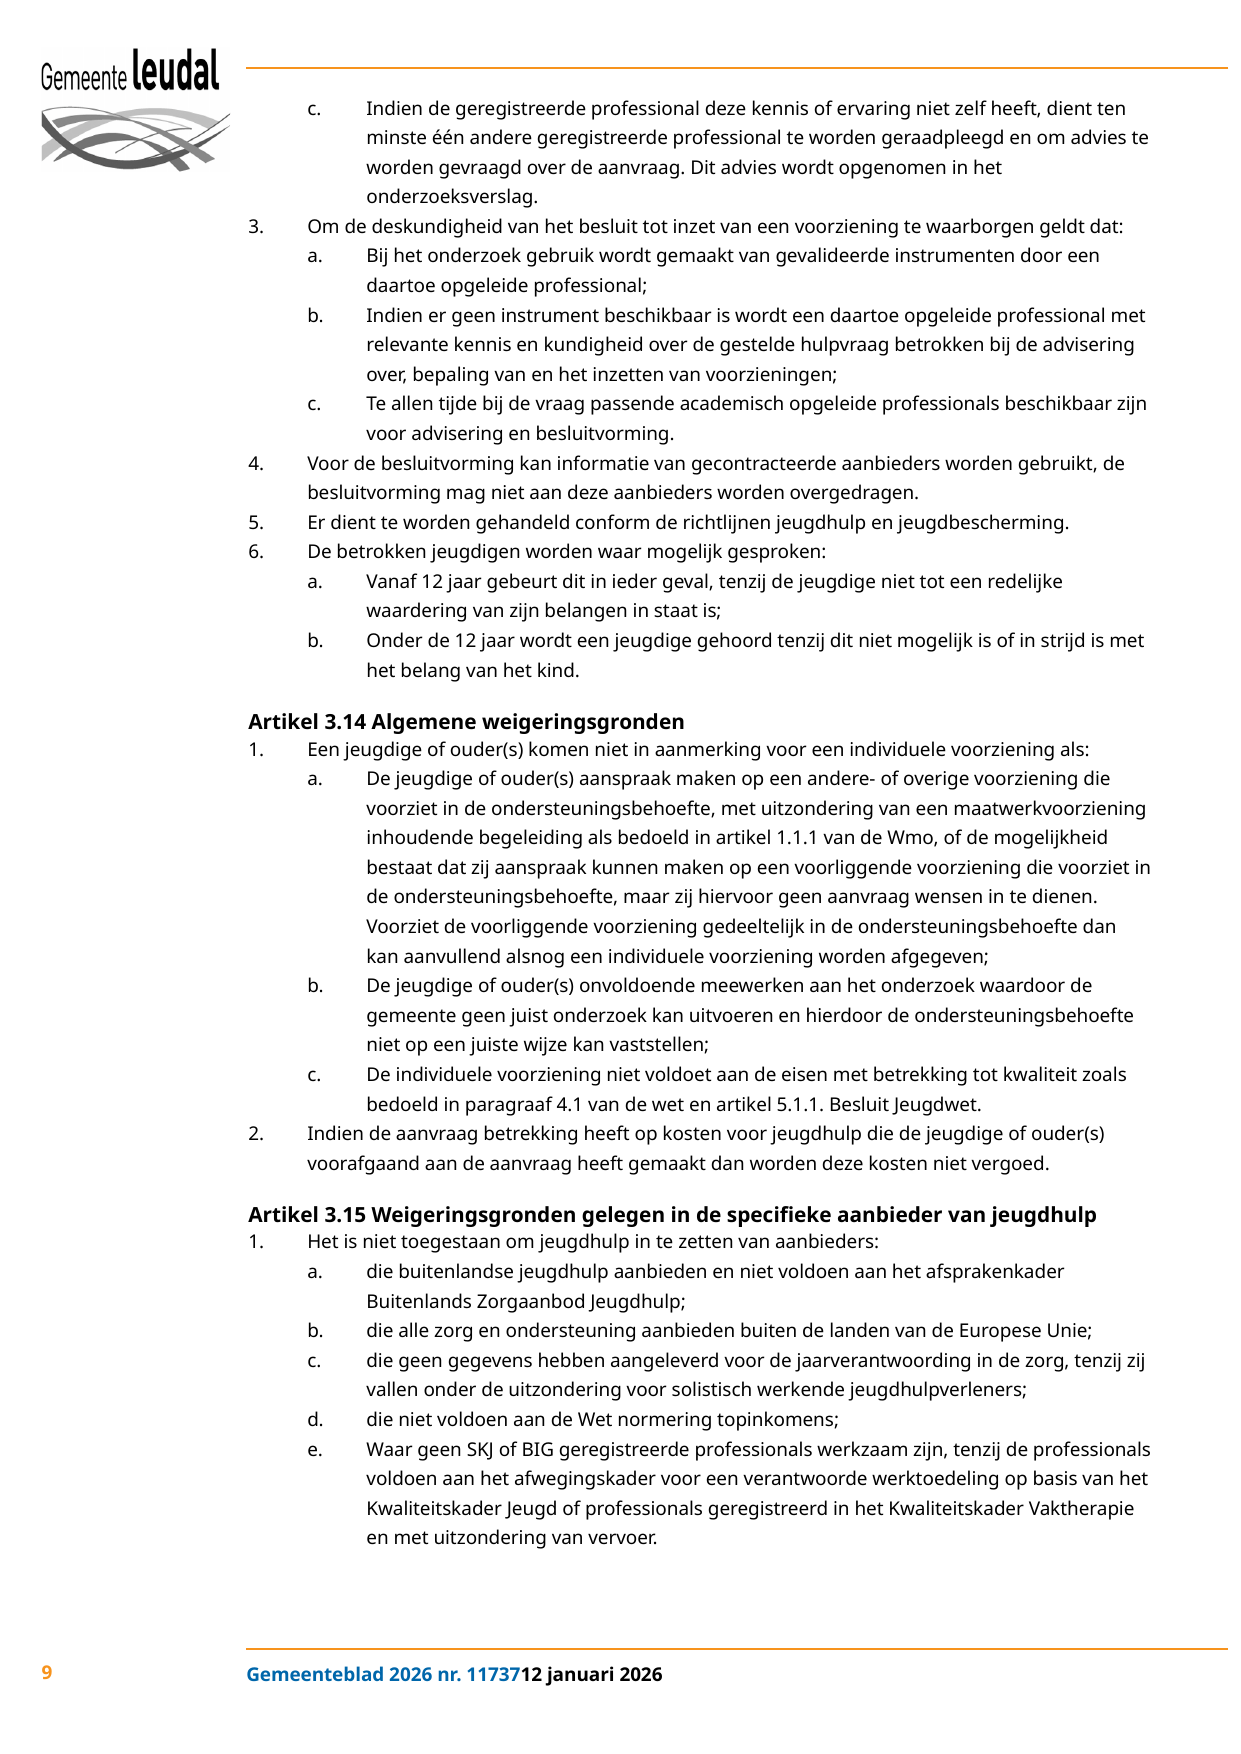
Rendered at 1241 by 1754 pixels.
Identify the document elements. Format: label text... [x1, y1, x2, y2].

text Artikel 3.14 Algemene weigeringsgronden [248, 707, 1152, 736]
list Indien de geregistreerde professional deze kennis of ervaring niet zelf heeft, dient ten minste één andere geregistreerde professional te worden geraadpleegd en om advies te worden gevraagd over de aanvraag. Dit advies wordt opgenomen in het onderzoeksverslag. [307, 95, 1152, 209]
list Om de deskundigheid van het besluit tot inzet van een voorziening te waarborgen geldt dat: [248, 213, 1152, 239]
list die niet voldoen aan de Wet normering topinkomens; [307, 1406, 1152, 1432]
list Een jeugdige of ouder(s) komen niet in aanmerking voor een individuele voorziening als: [248, 736, 1152, 761]
list De jeugdige of ouder(s) aanspraak maken op een andere- of overige voorziening die voorziet in de ondersteuningsbehoefte, met uitzondering van een maatwerkvoorziening inhoudende begeleiding als bedoeld in artikel 1.1.1 van de Wmo, of de mogelijkheid bestaat dat zij aanspraak kunnen maken op een voorliggende voorziening die voorziet in de ondersteuningsbehoefte, maar zij hiervoor geen aanvraag wensen in te dienen. Voorziet de voorliggende voorziening gedeeltelijk in de ondersteuningsbehoefte dan kan aanvullend alsnog een individuele voorziening worden afgegeven; [307, 765, 1152, 968]
list Indien er geen instrument beschikbaar is wordt een daartoe opgeleide professional met relevante kennis en kundigheid over de gestelde hulpvraag betrokken bij de advisering over, bepaling van en het inzetten van voorzieningen; [307, 302, 1152, 387]
list Te allen tijde bij de vraag passende academisch opgeleide professionals beschikbaar zijn voor advisering en besluitvorming. [307, 391, 1152, 446]
list die buitenlandse jeugdhulp aanbieden en niet voldoen aan het afsprakenkader Buitenlands Zorgaanbod Jeugdhulp; [307, 1258, 1152, 1314]
list Waar geen SKJ of BIG geregistreerde professionals werkzaam zijn, tenzij de professionals voldoen aan het afwegingskader voor een verantwoorde werktoedeling op basis van het Kwaliteitskader Jeugd of professionals geregistreerd in het Kwaliteitskader Vaktherapie en met uitzondering van vervoer. [307, 1436, 1152, 1550]
list Voor de besluitvorming kan informatie van gecontracteerde aanbieders worden gebruikt, de besluitvorming mag niet aan deze aanbieders worden overgedragen. [248, 450, 1152, 505]
picture [41, 47, 231, 172]
list Het is niet toegestaan om jeugdhulp in te zetten van aanbieders: [248, 1229, 1152, 1254]
list Er dient te worden gehandeld conform de richtlijnen jeugdhulp en jeugdbescherming. [248, 509, 1152, 535]
list Vanaf 12 jaar gebeurt dit in ieder geval, tenzij de jeugdige niet tot een redelijke waardering van zijn belangen in staat is; [307, 568, 1152, 623]
list De individuele voorziening niet voldoet aan de eisen met betrekking tot kwaliteit zoals bedoeld in paragraaf 4.1 van de wet en artikel 5.1.1. Besluit Jeugdwet. [307, 1061, 1152, 1116]
list Bij het onderzoek gebruik wordt gemaakt van gevalideerde instrumenten door een daartoe opgeleide professional; [307, 243, 1152, 298]
list De jeugdige of ouder(s) onvoldoende meewerken aan het onderzoek waardoor de gemeente geen juist onderzoek kan uitvoeren en hierdoor de ondersteuningsbehoefte niet op een juiste wijze kan vaststellen; [307, 972, 1152, 1057]
list De betrokken jeugdigen worden waar mogelijk gesproken: [248, 538, 1152, 564]
list die geen gegevens hebben aangeleverd voor de jaarverantwoording in de zorg, tenzij zij vallen onder de uitzondering voor solistisch werkende jeugdhulpverleners; [307, 1347, 1152, 1402]
list Onder de 12 jaar wordt een jeugdige gehoord tenzij dit niet mogelijk is of in strijd is met het belang van het kind. [307, 627, 1152, 683]
list Indien de aanvraag betrekking heeft op kosten voor jeugdhulp die de jeugdige of ouder(s) voorafgaand aan de aanvraag heeft gemaakt dan worden deze kosten niet vergoed. [248, 1120, 1152, 1176]
text Artikel 3.15 Weigeringsgronden gelegen in de specifieke aanbieder van jeugdhulp [248, 1200, 1152, 1229]
list die alle zorg en ondersteuning aanbieden buiten de landen van de Europese Unie; [307, 1317, 1152, 1343]
